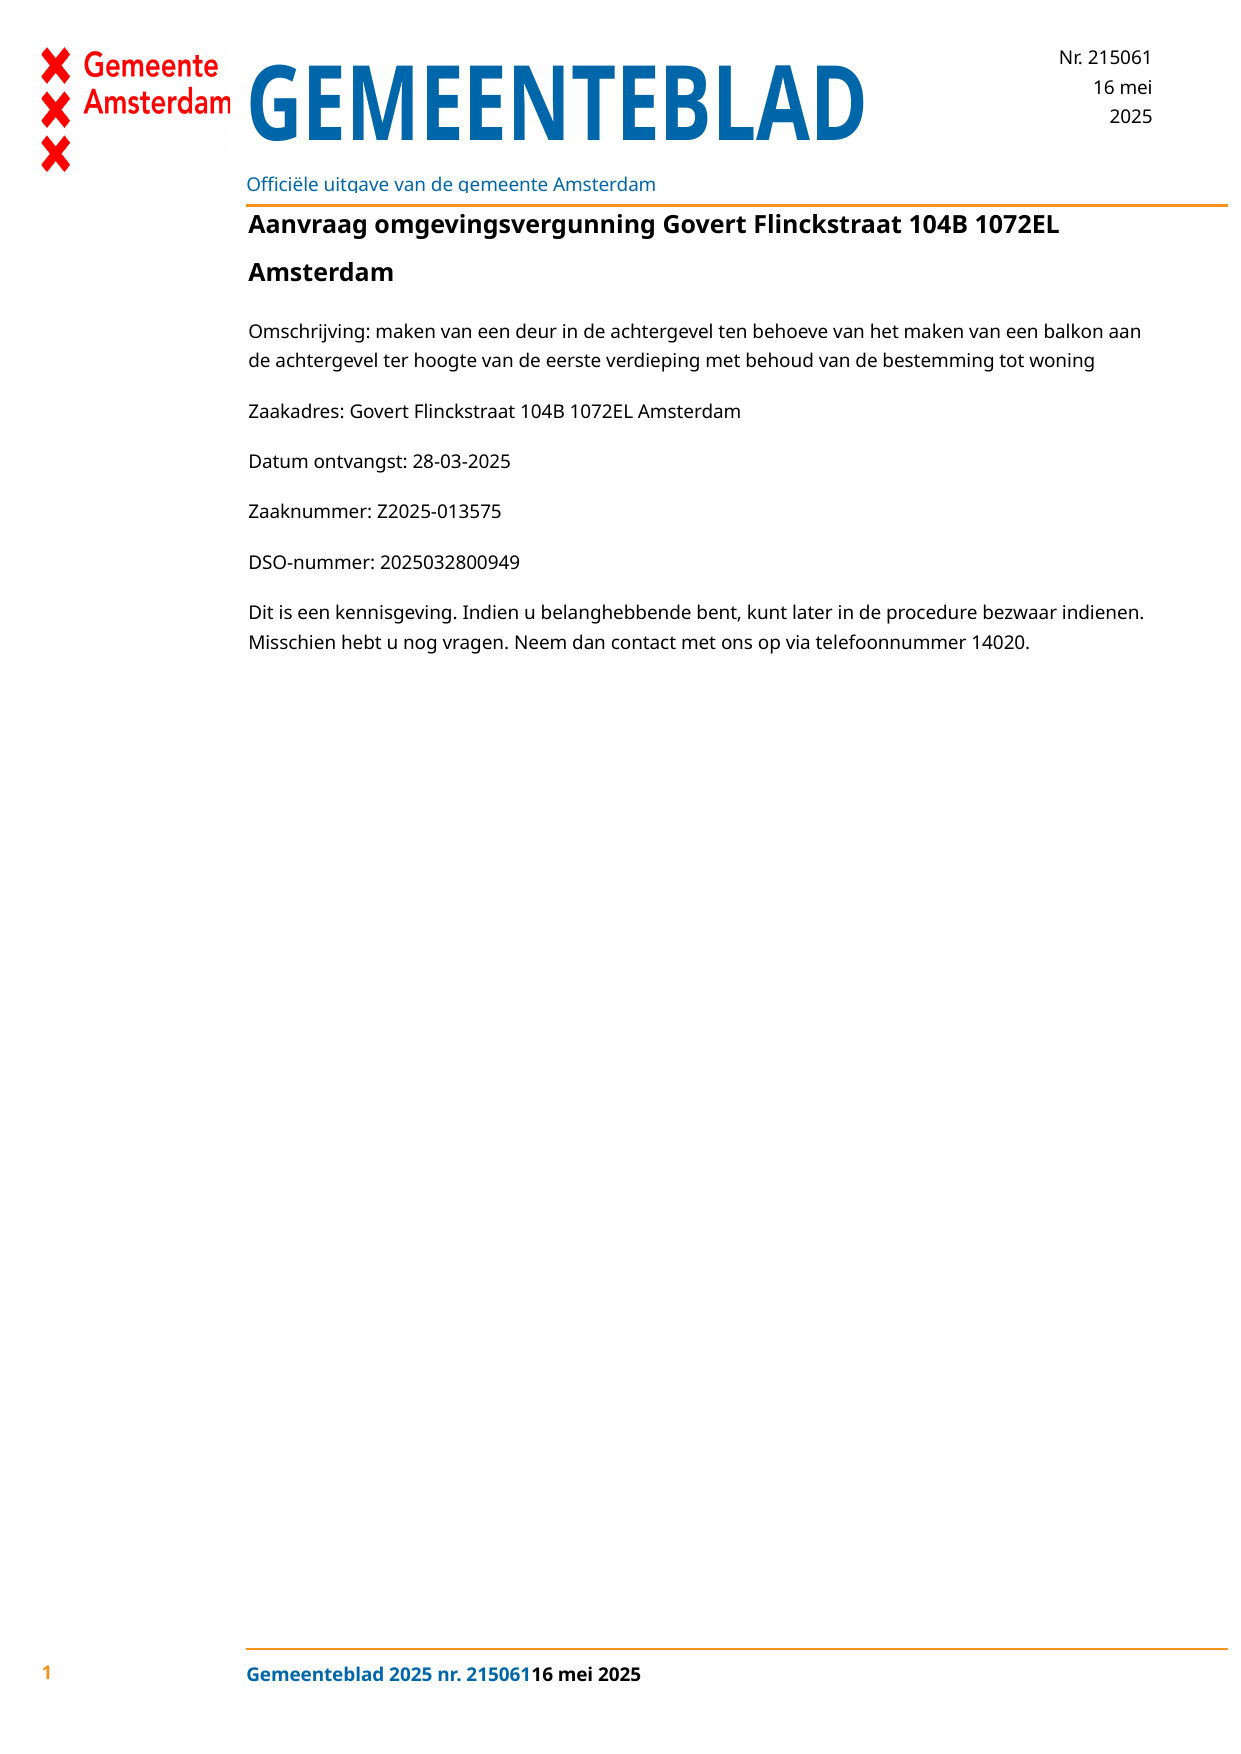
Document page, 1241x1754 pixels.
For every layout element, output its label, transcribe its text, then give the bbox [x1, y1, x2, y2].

picture [41, 47, 231, 172]
text Omschrijving: maken van een deur in de achtergevel ten behoeve van het maken van een balkon aan de achtergevel ter hoogte van de eerste verdieping met behoud van de bestemming tot woning [248, 318, 1152, 373]
text Zaaknummer: Z2025-013575 [248, 499, 1152, 524]
text Aanvraag omgevingsvergunning Govert Flinckstraat 104B 1072EL Amsterdam [248, 207, 1152, 288]
text Dit is een kennisgeving. Indien u belanghebbende bent, kunt later in de procedure bezwaar indienen. Misschien hebt u nog vragen. Neem dan contact met ons op via telefoonnummer 14020. [248, 599, 1152, 655]
text Datum ontvangst: 28-03-2025 [248, 448, 1152, 474]
text DSO-nummer: 2025032800949 [248, 549, 1152, 575]
text Zaakadres: Govert Flinckstraat 104B 1072EL Amsterdam [248, 398, 1152, 424]
